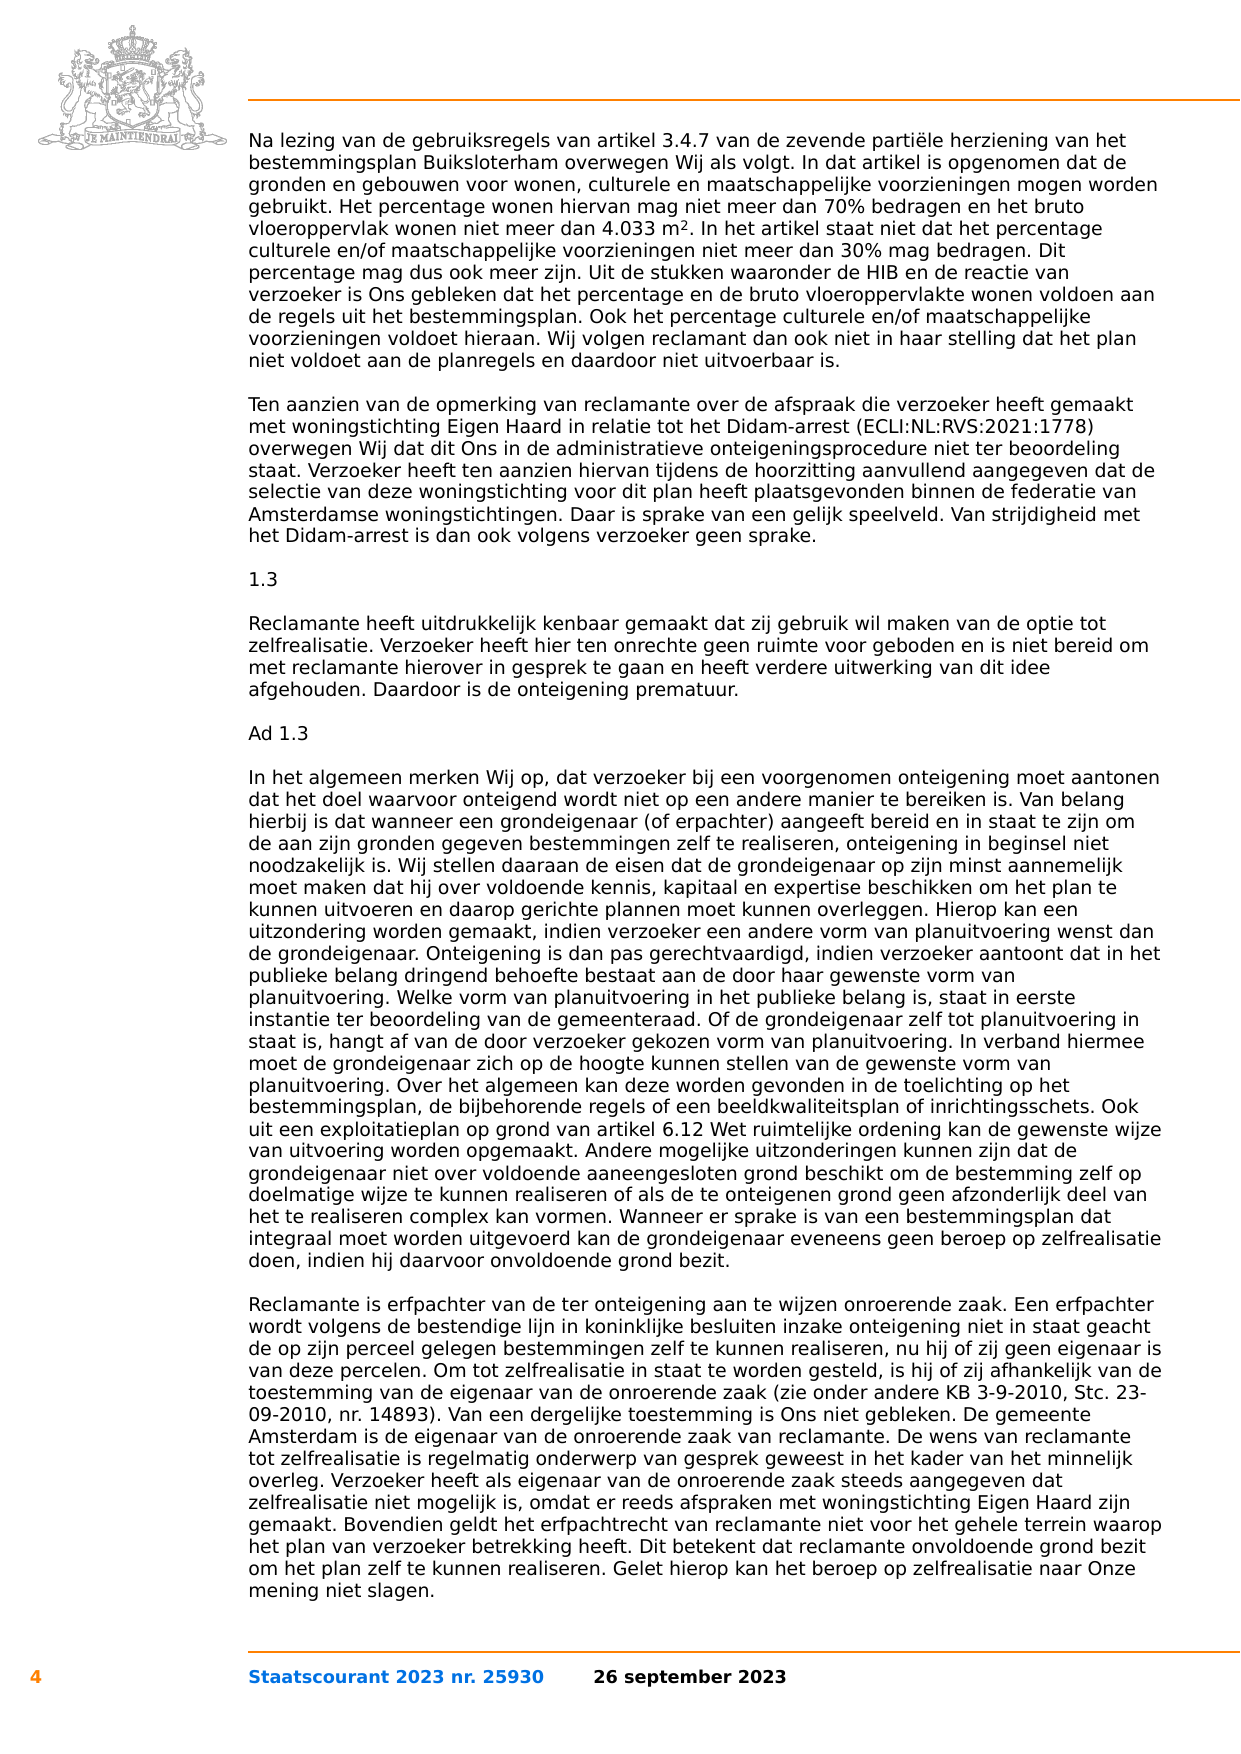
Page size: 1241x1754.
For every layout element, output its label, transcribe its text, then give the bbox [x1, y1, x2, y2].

text Reclamante heeft uitdrukkelijk kenbaar gemaakt dat zij gebruik wil maken van de optie tot zelfrealisatie. Verzoeker heeft hier ten onrechte geen ruimte voor geboden en is niet bereid om met reclamante hierover in gesprek te gaan en heeft verdere uitwerking van dit idee afgehouden. Daardoor is de onteigening prematuur. [248, 613, 1163, 701]
text Ten aanzien van de opmerking van reclamante over de afspraak die verzoeker heeft gemaakt met woningstichting Eigen Haard in relatie tot het Didam-arrest (ECLI:NL:RVS:2021:1778) overwegen Wij dat dit Ons in de administratieve onteigeningsprocedure niet ter beoordeling staat. Verzoeker heeft ten aanzien hiervan tijdens de hoorzitting aanvullend aangegeven dat de selectie van deze woningstichting voor dit plan heeft plaatsgevonden binnen de federatie van Amsterdamse woningstichtingen. Daar is sprake van een gelijk speelveld. Van strijdigheid met het Didam-arrest is dan ook volgens verzoeker geen sprake. [248, 393, 1163, 547]
text Reclamante is erfpachter van de ter onteigening aan te wijzen onroerende zaak. Een erfpachter wordt volgens de bestendige lijn in koninklijke besluiten inzake onteigening niet in staat geacht de op zijn perceel gelegen bestemmingen zelf te kunnen realiseren, nu hij of zij geen eigenaar is van deze percelen. Om tot zelfrealisatie in staat te worden gesteld, is hij of zij afhankelijk van de toestemming van de eigenaar van de onroerende zaak (zie onder andere KB 3-9-2010, Stc. 23-09-2010, nr. 14893). Van een dergelijke toestemming is Ons niet gebleken. De gemeente Amsterdam is de eigenaar van de onroerende zaak van reclamante. De wens van reclamante tot zelfrealisatie is regelmatig onderwerp van gesprek geweest in het kader van het minnelijk overleg. Verzoeker heeft als eigenaar van de onroerende zaak steeds aangegeven dat zelfrealisatie niet mogelijk is, omdat er reeds afspraken met woningstichting Eigen Haard zijn gemaakt. Bovendien geldt het erfpachtrecht van reclamante niet voor het gehele terrein waarop het plan van verzoeker betrekking heeft. Dit betekent dat reclamante onvoldoende grond bezit om het plan zelf te kunnen realiseren. Gelet hierop kan het beroep op zelfrealisatie naar Onze mening niet slagen. [248, 1294, 1163, 1602]
text 1.3 [248, 569, 1163, 591]
text In het algemeen merken Wij op, dat verzoeker bij een voorgenomen onteigening moet aantonen dat het doel waarvoor onteigend wordt niet op een andere manier te bereiken is. Van belang hierbij is dat wanneer een grondeigenaar (of erpachter) aangeeft bereid en in staat te zijn om de aan zijn gronden gegeven bestemmingen zelf te realiseren, onteigening in beginsel niet noodzakelijk is. Wij stellen daaraan de eisen dat de grondeigenaar op zijn minst aannemelijk moet maken dat hij over voldoende kennis, kapitaal en expertise beschikken om het plan te kunnen uitvoeren en daarop gerichte plannen moet kunnen overleggen. Hierop kan een uitzondering worden gemaakt, indien verzoeker een andere vorm van planuitvoering wenst dan de grondeigenaar. Onteigening is dan pas gerechtvaardigd, indien verzoeker aantoont dat in het publieke belang dringend behoefte bestaat aan de door haar gewenste vorm van planuitvoering. Welke vorm van planuitvoering in het publieke belang is, staat in eerste instantie ter beoordeling van de gemeenteraad. Of de grondeigenaar zelf tot planuitvoering in staat is, hangt af van de door verzoeker gekozen vorm van planuitvoering. In verband hiermee moet de grondeigenaar zich op de hoogte kunnen stellen van de gewenste vorm van planuitvoering. Over het algemeen kan deze worden gevonden in de toelichting op het bestemmingsplan, de bijbehorende regels of een beeldkwaliteitsplan of inrichtingsschets. Ook uit een exploitatieplan op grond van artikel 6.12 Wet ruimtelijke ordening kan de gewenste wijze van uitvoering worden opgemaakt. Andere mogelijke uitzonderingen kunnen zijn dat de grondeigenaar niet over voldoende aaneengesloten grond beschikt om de bestemming zelf op doelmatige wijze te kunnen realiseren of als de te onteigenen grond geen afzonderlijk deel van het te realiseren complex kan vormen. Wanneer er sprake is van een bestemmingsplan dat integraal moet worden uitgevoerd kan de grondeigenaar eveneens geen beroep op zelfrealisatie doen, indien hij daarvoor onvoldoende grond bezit. [248, 767, 1163, 1272]
picture [38, 25, 227, 150]
text Na lezing van de gebruiksregels van artikel 3.4.7 van de zevende partiële herziening van het bestemmingsplan Buiksloterham overwegen Wij als volgt. In dat artikel is opgenomen dat de gronden en gebouwen voor wonen, culturele en maatschappelijke voorzieningen mogen worden gebruikt. Het percentage wonen hiervan mag niet meer dan 70% bedragen en het bruto vloeroppervlak wonen niet meer dan 4.033 m2. In het artikel staat niet dat het percentage culturele en/of maatschappelijke voorzieningen niet meer dan 30% mag bedragen. Dit percentage mag dus ook meer zijn. Uit de stukken waaronder de HIB en de reactie van verzoeker is Ons gebleken dat het percentage en de bruto vloeroppervlakte wonen voldoen aan de regels uit het bestemmingsplan. Ook het percentage culturele en/of maatschappelijke voorzieningen voldoet hieraan. Wij volgen reclamant dan ook niet in haar stelling dat het plan niet voldoet aan de planregels en daardoor niet uitvoerbaar is. [248, 130, 1163, 372]
text Ad 1.3 [248, 723, 1163, 745]
